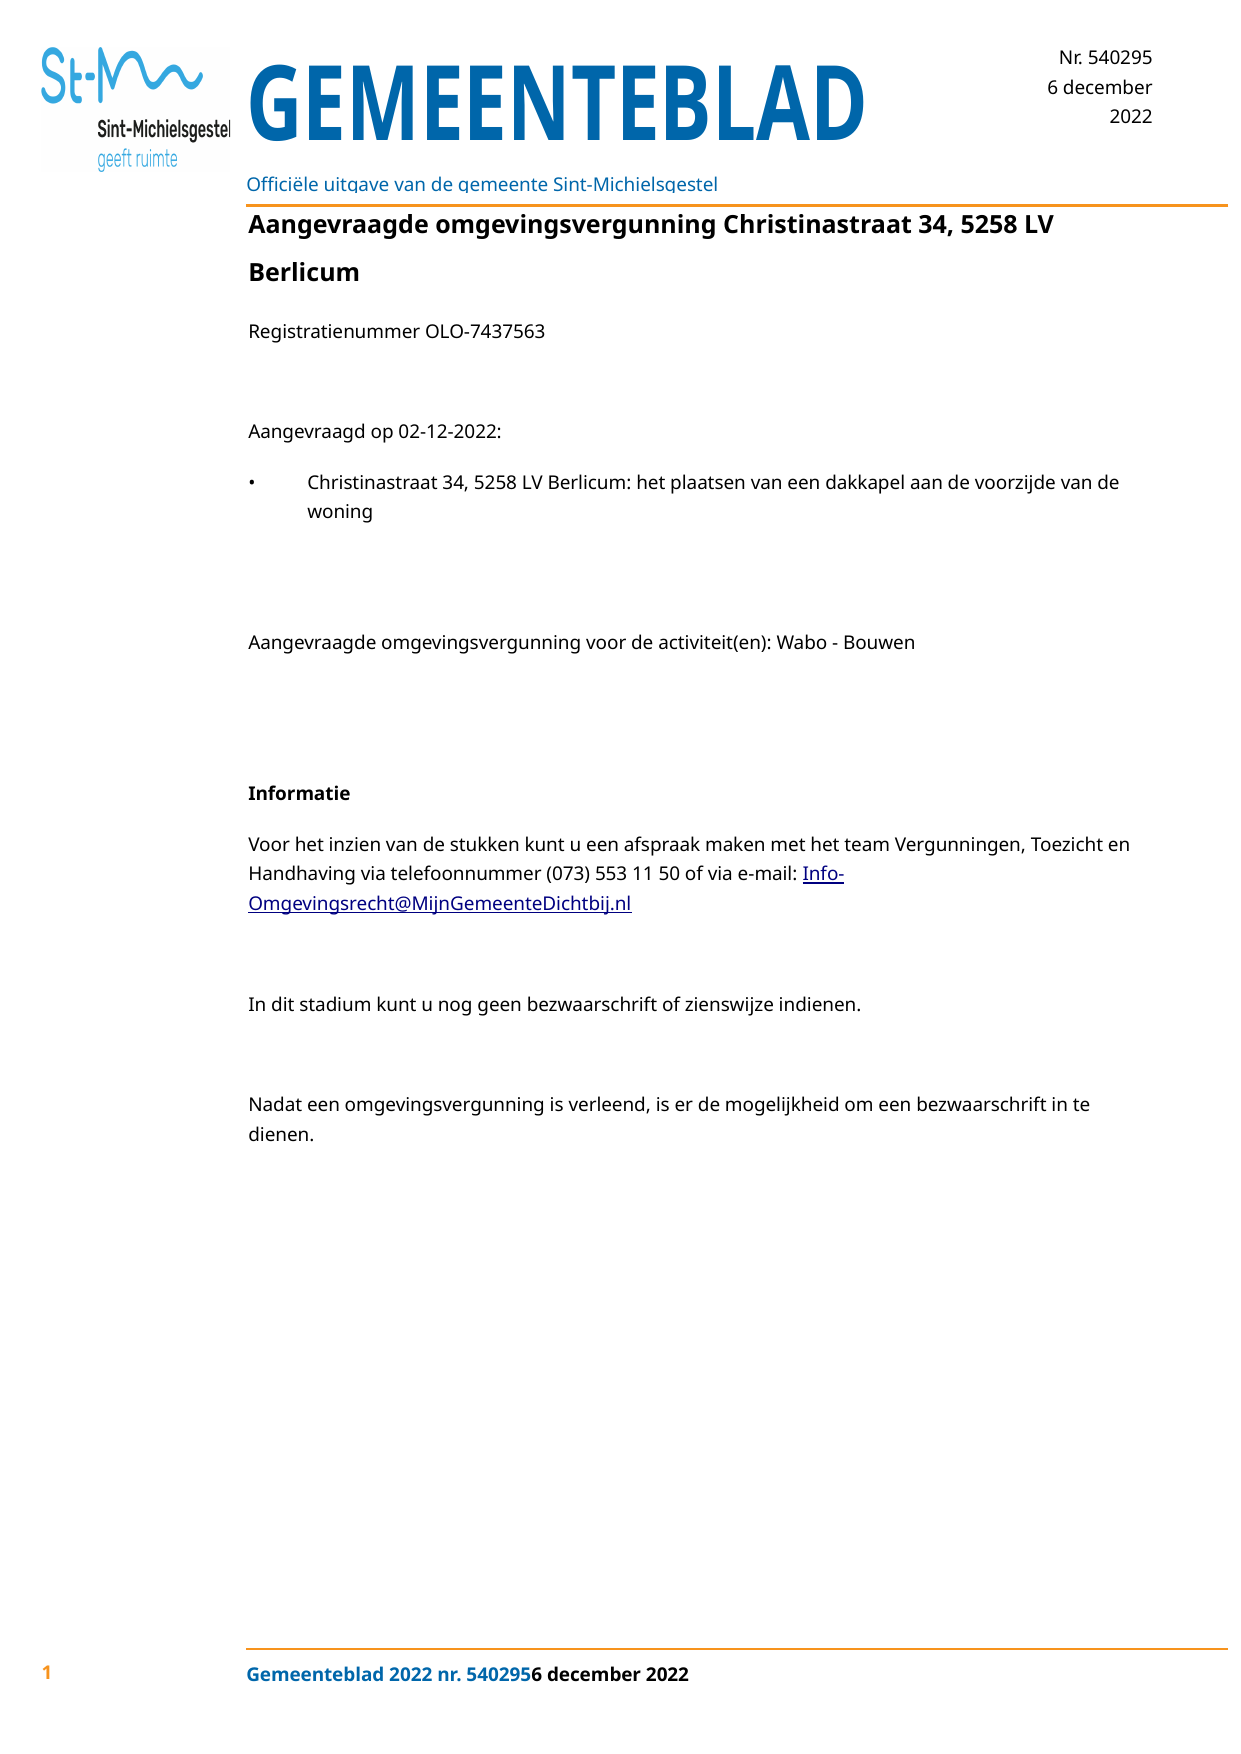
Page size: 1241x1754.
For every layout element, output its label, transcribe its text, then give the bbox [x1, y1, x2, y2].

picture [41, 47, 231, 172]
list Christinastraat 34, 5258 LV Berlicum: het plaatsen van een dakkapel aan de voorzijde van de woning [248, 469, 1152, 524]
text Registratienummer OLO-7437563 [248, 318, 1152, 344]
text Informatie [248, 780, 1152, 806]
text Nadat een omgevingsvergunning is verleend, is er de mogelijkheid om een bezwaarschrift in te dienen. [248, 1092, 1152, 1147]
text Aangevraagde omgevingsvergunning Christinastraat 34, 5258 LV Berlicum [248, 207, 1152, 288]
text Aangevraagde omgevingsvergunning voor de activiteit(en): Wabo - Bouwen [248, 629, 1152, 655]
text In dit stadium kunt u nog geen bezwaarschrift of zienswijze indienen. [248, 991, 1152, 1017]
text Voor het inzien van de stukken kunt u een afspraak maken met het team Vergunningen, Toezicht en Handhaving via telefoonnummer (073) 553 11 50 of via e-mail: Info-Omgevingsrecht@MijnGemeenteDichtbij.nl [248, 831, 1152, 916]
text Aangevraagd op 02-12-2022: [248, 419, 1152, 444]
